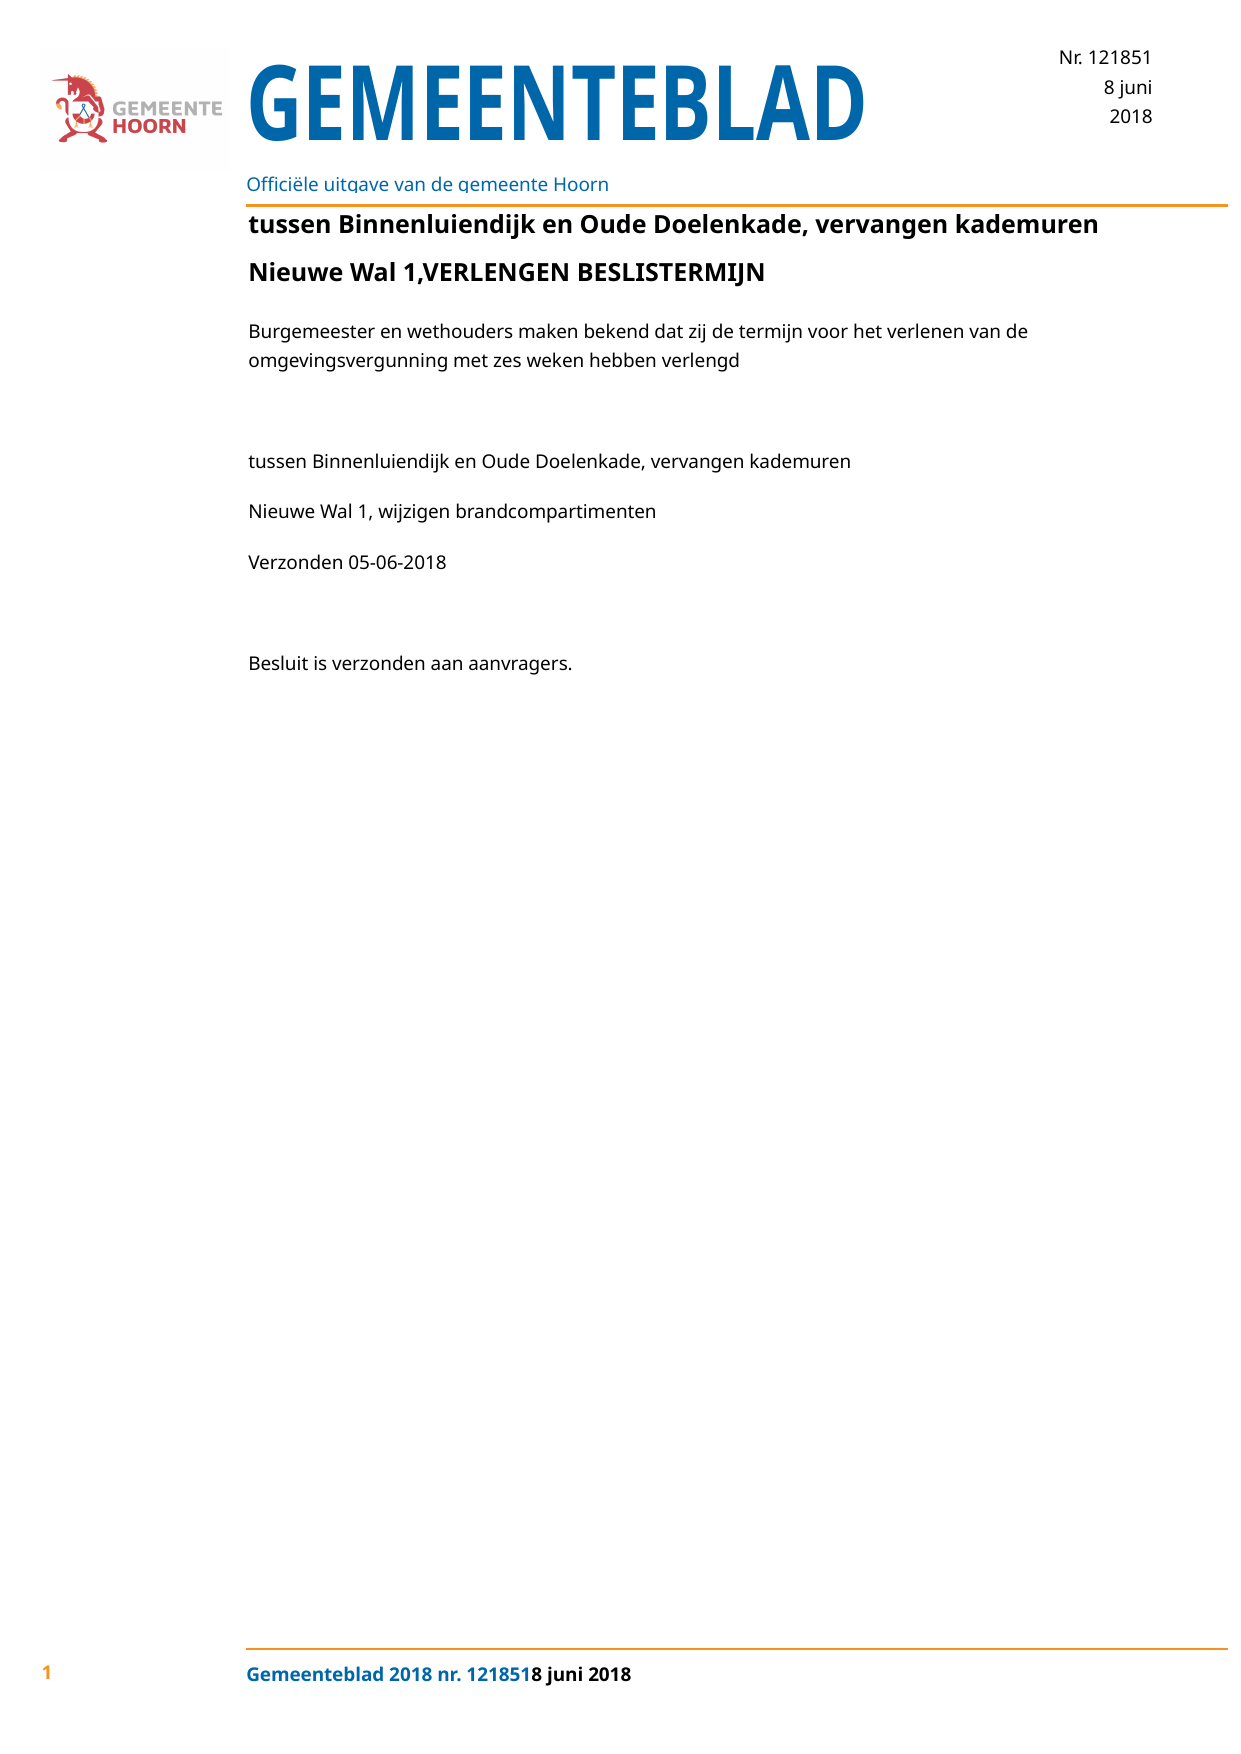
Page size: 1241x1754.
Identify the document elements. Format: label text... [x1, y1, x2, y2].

text Verzonden 05-06-2018 [248, 549, 1152, 575]
text Nieuwe Wal 1, wijzigen brandcompartimenten [248, 499, 1152, 524]
text Besluit is verzonden aan aanvragers. [248, 650, 1152, 676]
picture [41, 47, 231, 172]
text tussen Binnenluiendijk en Oude Doelenkade, vervangen kademuren Nieuwe Wal 1,VERLENGEN BESLISTERMIJN [248, 207, 1152, 288]
text tussen Binnenluiendijk en Oude Doelenkade, vervangen kademuren [248, 448, 1152, 474]
text Burgemeester en wethouders maken bekend dat zij de termijn voor het verlenen van de omgevingsvergunning met zes weken hebben verlengd [248, 318, 1152, 373]
